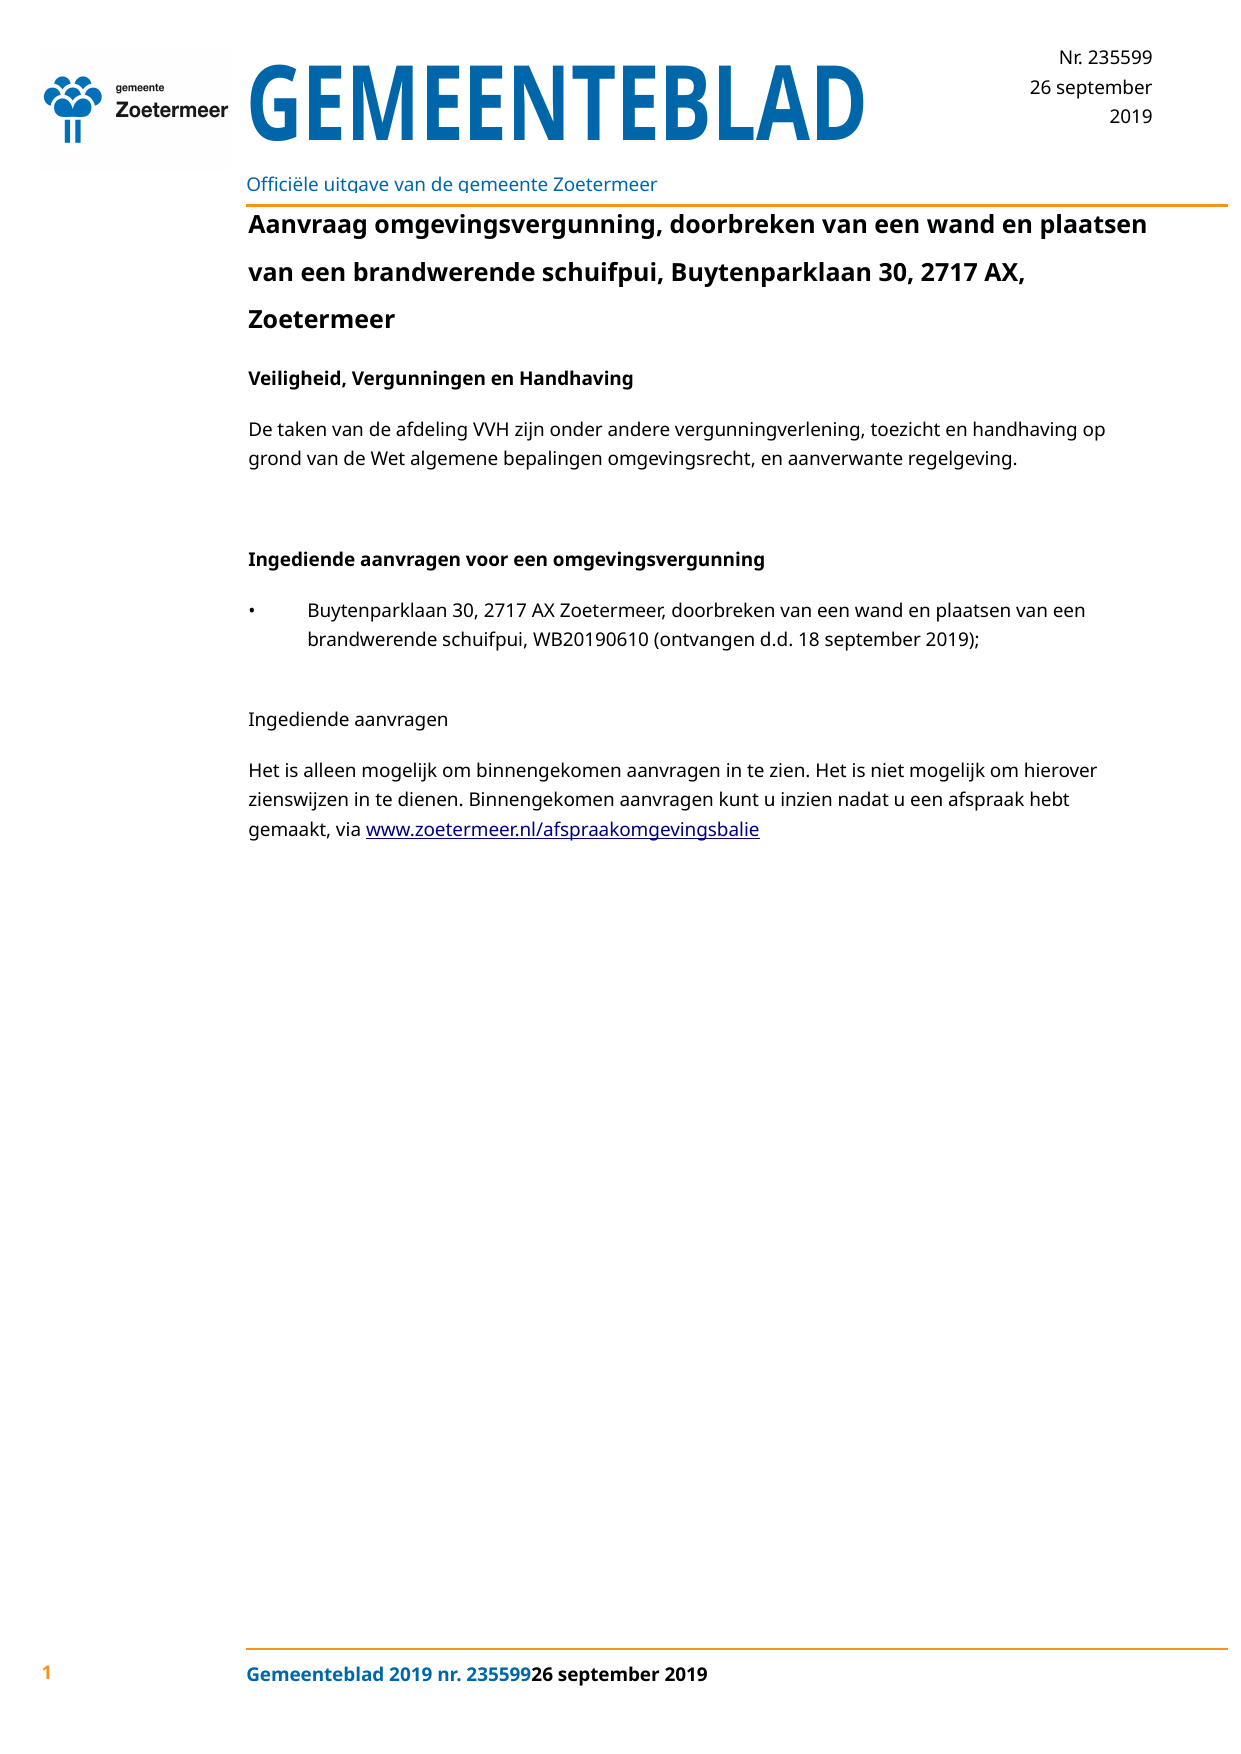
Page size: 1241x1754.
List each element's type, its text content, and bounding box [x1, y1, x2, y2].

text Het is alleen mogelijk om binnengekomen aanvragen in te zien. Het is niet mogelijk om hierover zienswijzen in te dienen. Binnengekomen aanvragen kunt u inzien nadat u een afspraak hebt gemaakt, via www.zoetermeer.nl/afspraakomgevingsbalie [248, 757, 1152, 842]
text Ingediende aanvragen [248, 706, 1152, 732]
text Ingediende aanvragen voor een omgevingsvergunning [248, 546, 1152, 572]
text Aanvraag omgevingsvergunning, doorbreken van een wand en plaatsen van een brandwerende schuifpui, Buytenparklaan 30, 2717 AX, Zoetermeer [248, 207, 1152, 336]
picture [41, 47, 231, 172]
text Veiligheid, Vergunningen en Handhaving [248, 366, 1152, 391]
text De taken van de afdeling VVH zijn onder andere vergunningverlening, toezicht en handhaving op grond van de Wet algemene bepalingen omgevingsrecht, en aanverwante regelgeving. [248, 416, 1152, 471]
list Buytenparklaan 30, 2717 AX Zoetermeer, doorbreken van een wand en plaatsen van een brandwerende schuifpui, WB20190610 (ontvangen d.d. 18 september 2019); [248, 597, 1152, 652]
